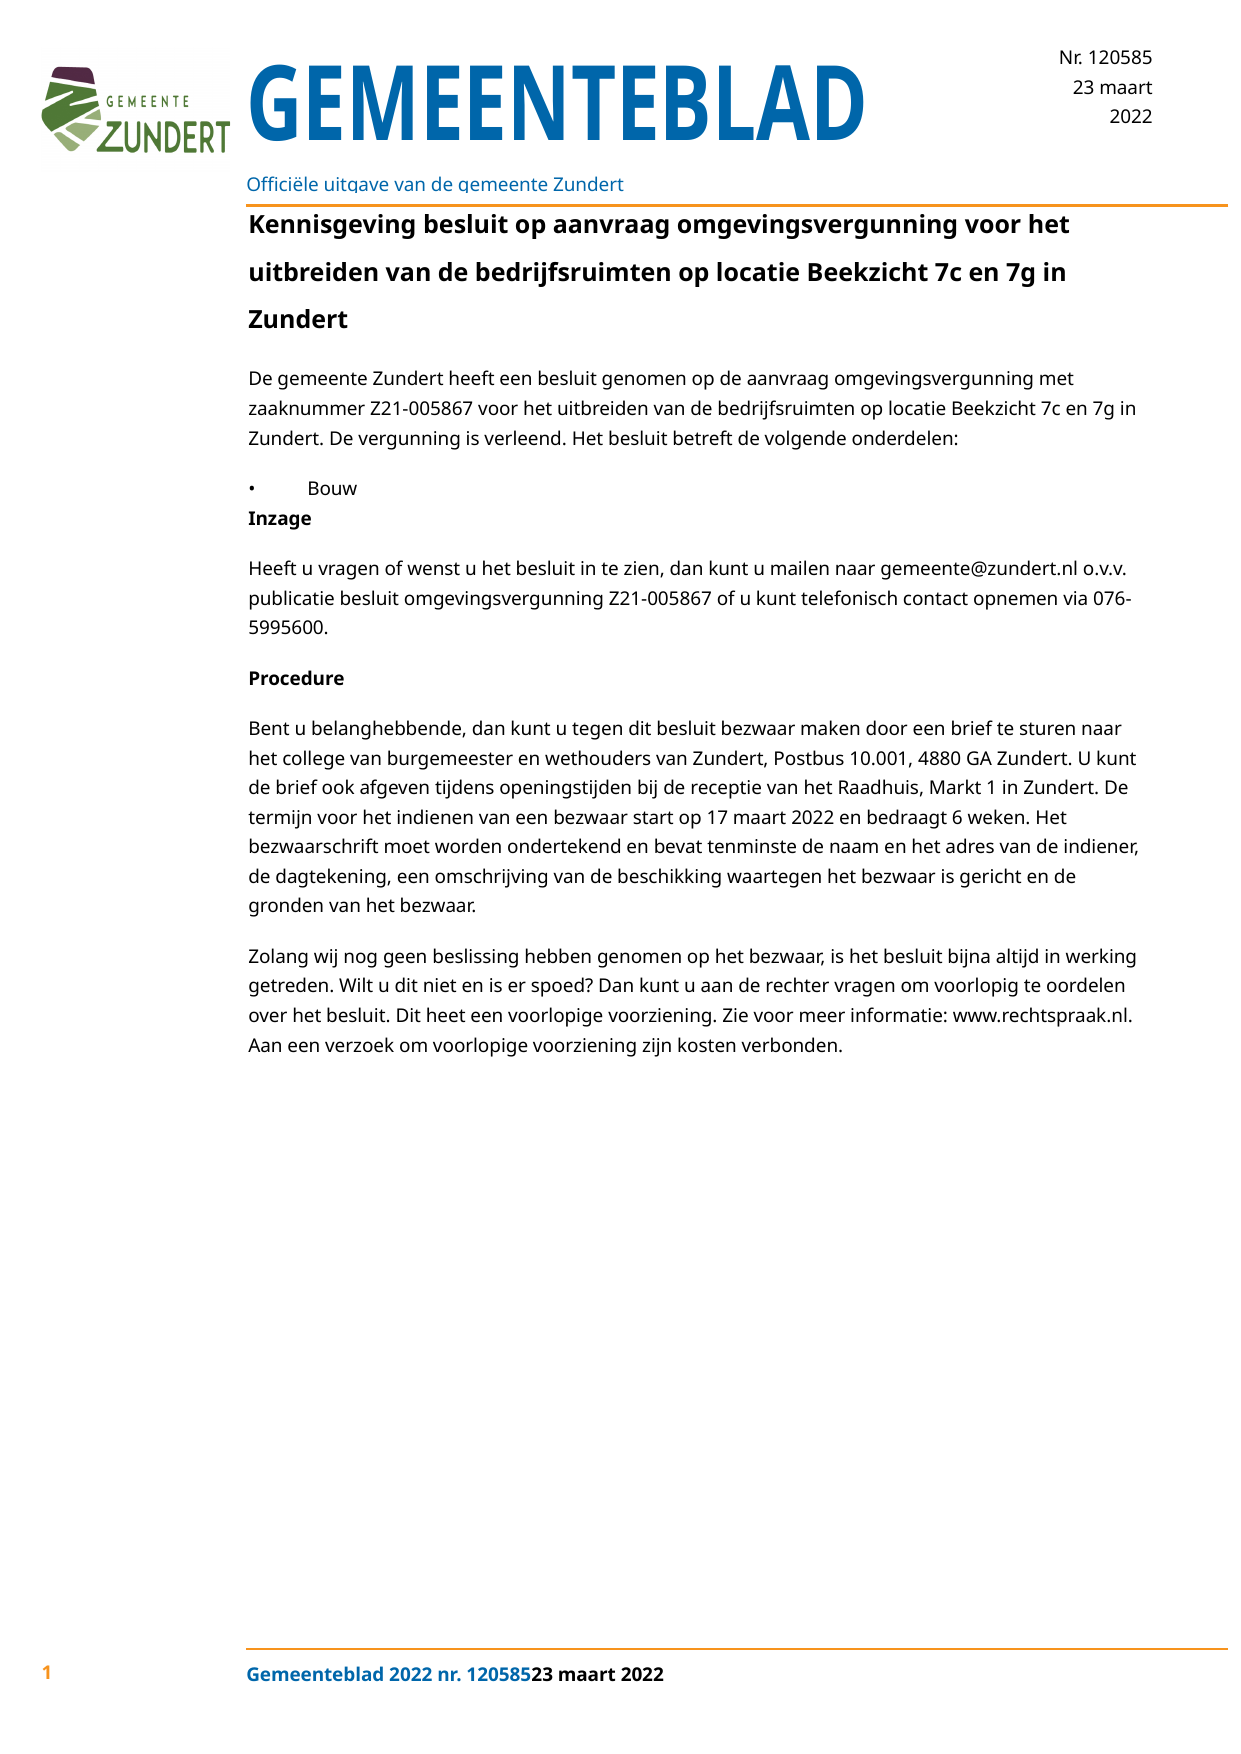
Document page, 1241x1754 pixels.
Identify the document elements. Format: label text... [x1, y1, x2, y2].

text Zolang wij nog geen beslissing hebben genomen op het bezwaar, is het besluit bijna altijd in werking getreden. Wilt u dit niet en is er spoed? Dan kunt u aan de rechter vragen om voorlopig te oordelen over het besluit. Dit heet een voorlopige voorziening. Zie voor meer informatie: www.rechtspraak.nl. Aan een verzoek om voorlopige voorziening zijn kosten verbonden. [248, 943, 1152, 1057]
text Heeft u vragen of wenst u het besluit in te zien, dan kunt u mailen naar gemeente@zundert.nl o.v.v. publicatie besluit omgevingsvergunning Z21-005867 of u kunt telefonisch contact opnemen via 076-5995600. [248, 555, 1152, 640]
text Kennisgeving besluit op aanvraag omgevingsvergunning voor het uitbreiden van de bedrijfsruimten op locatie Beekzicht 7c en 7g in Zundert [248, 207, 1152, 336]
text Inzage [248, 505, 1152, 530]
text De gemeente Zundert heeft een besluit genomen op de aanvraag omgevingsvergunning met zaaknummer Z21-005867 voor het uitbreiden van de bedrijfsruimten op locatie Beekzicht 7c en 7g in Zundert. De vergunning is verleend. Het besluit betreft de volgende onderdelen: [248, 366, 1152, 450]
text Bent u belanghebbende, dan kunt u tegen dit besluit bezwaar maken door een brief te sturen naar het college van burgemeester en wethouders van Zundert, Postbus 10.001, 4880 GA Zundert. U kunt de brief ook afgeven tijdens openingstijden bij de receptie van het Raadhuis, Markt 1 in Zundert. De termijn voor het indienen van een bezwaar start op 17 maart 2022 en bedraagt 6 weken. Het bezwaarschrift moet worden ondertekend en bevat tenminste de naam en het adres van de indiener, de dagtekening, een omschrijving van de beschikking waartegen het bezwaar is gericht en de gronden van het bezwaar. [248, 715, 1152, 918]
text Procedure [248, 665, 1152, 690]
list Bouw [248, 475, 1152, 501]
picture [41, 47, 231, 172]
